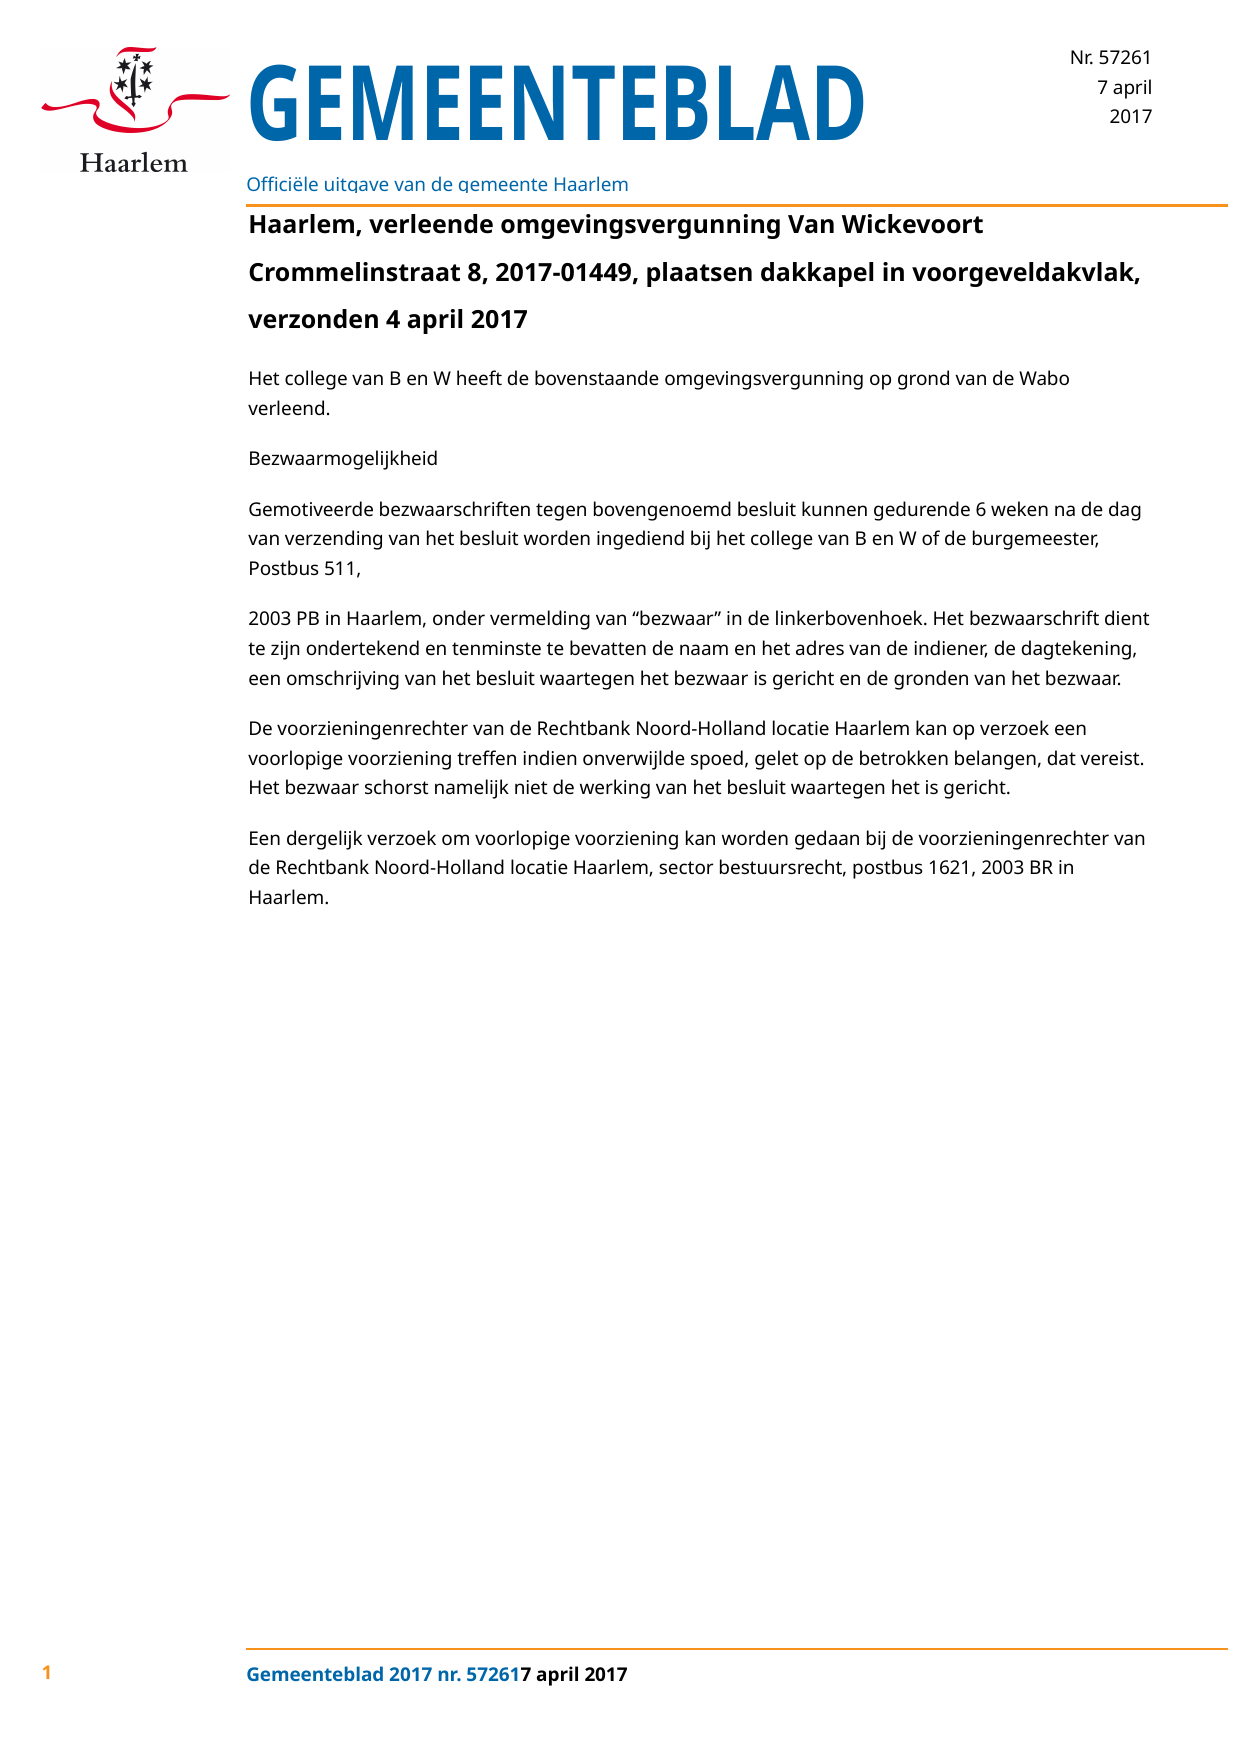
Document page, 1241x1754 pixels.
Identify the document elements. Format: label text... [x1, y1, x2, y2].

text Haarlem, verleende omgevingsvergunning Van Wickevoort Crommelinstraat 8, 2017-01449, plaatsen dakkapel in voorgeveldakvlak, verzonden 4 april 2017 [248, 207, 1152, 336]
text Bezwaarmogelijkheid [248, 446, 1152, 471]
picture [41, 47, 231, 172]
text Een dergelijk verzoek om voorlopige voorziening kan worden gedaan bij de voorzieningenrechter van de Rechtbank Noord-Holland locatie Haarlem, sector bestuursrecht, postbus 1621, 2003 BR in Haarlem. [248, 825, 1152, 909]
text Het college van B en W heeft de bovenstaande omgevingsvergunning op grond van de Wabo verleend. [248, 366, 1152, 421]
text 2003 PB in Haarlem, onder vermelding van “bezwaar” in de linkerbovenhoek. Het bezwaarschrift dient te zijn ondertekend en tenminste te bevatten de naam en het adres van de indiener, de dagtekening, een omschrijving van het besluit waartegen het bezwaar is gericht en de gronden van het bezwaar. [248, 606, 1152, 690]
text De voorzieningenrechter van de Rechtbank Noord-Holland locatie Haarlem kan op verzoek een voorlopige voorziening treffen indien onverwijlde spoed, gelet op de betrokken belangen, dat vereist. Het bezwaar schorst namelijk niet de werking van het besluit waartegen het is gericht. [248, 715, 1152, 800]
text Gemotiveerde bezwaarschriften tegen bovengenoemd besluit kunnen gedurende 6 weken na de dag van verzending van het besluit worden ingediend bij het college van B en W of de burgemeester, Postbus 511, [248, 496, 1152, 581]
